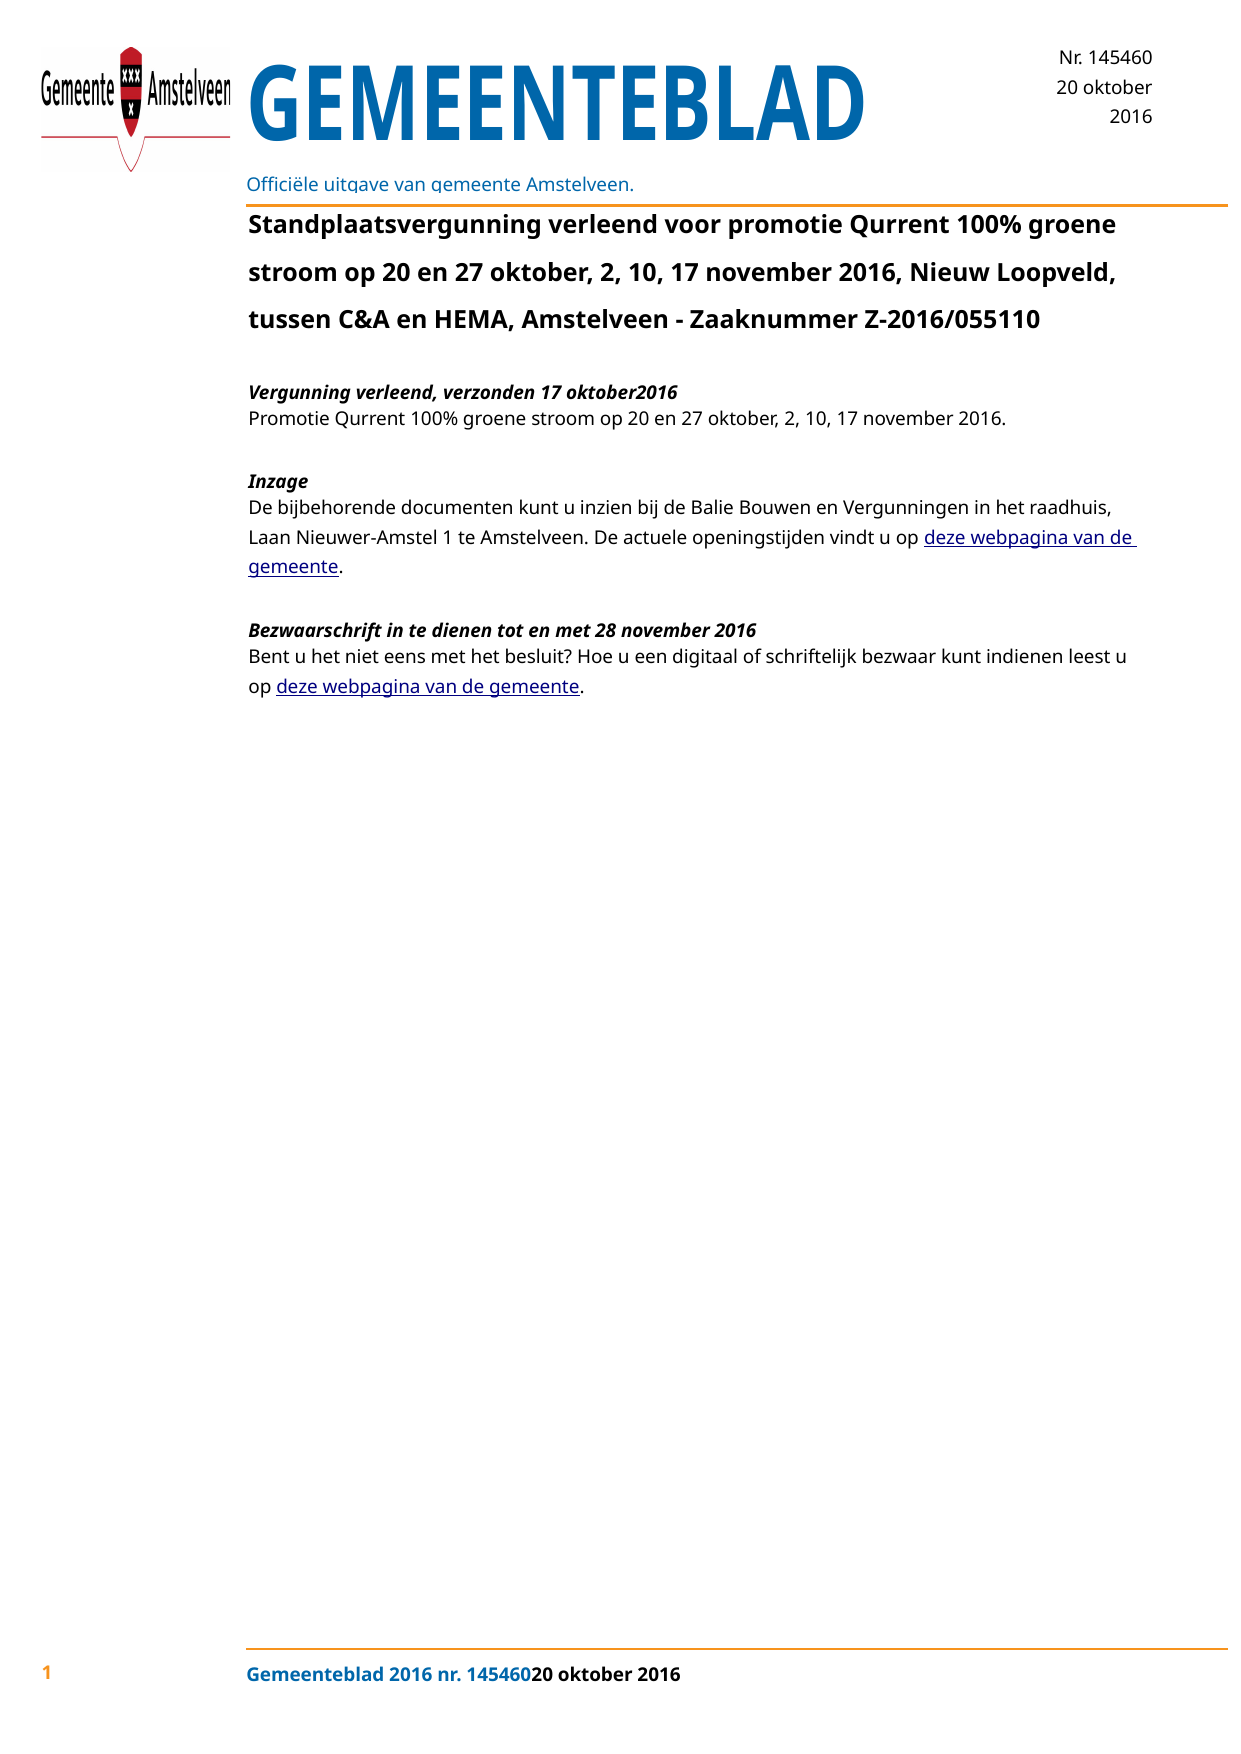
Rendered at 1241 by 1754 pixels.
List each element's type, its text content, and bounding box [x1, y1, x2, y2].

text Standplaatsvergunning verleend voor promotie Qurrent 100% groene stroom op 20 en 27 oktober, 2, 10, 17 november 2016, Nieuw Loopveld, tussen C&A en HEMA, Amstelveen - Zaaknummer Z-2016/055110 [248, 207, 1152, 336]
text Promotie Qurrent 100% groene stroom op 20 en 27 oktober, 2, 10, 17 november 2016. [248, 405, 1152, 431]
text De bijbehorende documenten kunt u inzien bij de Balie Bouwen en Vergunningen in het raadhuis, Laan Nieuwer-Amstel 1 te Amstelveen. De actuele openingstijden vindt u op deze webpagina van de gemeente. [248, 494, 1152, 579]
text Inzage [248, 469, 1152, 494]
text Vergunning verleend, verzonden 17 oktober2016 [248, 379, 1152, 405]
text Bezwaarschrift in te dienen tot en met 28 november 2016 [248, 618, 1152, 643]
picture [41, 47, 231, 172]
text Bent u het niet eens met het besluit? Hoe u een digitaal of schriftelijk bezwaar kunt indienen leest u op deze webpagina van de gemeente. [248, 643, 1152, 699]
